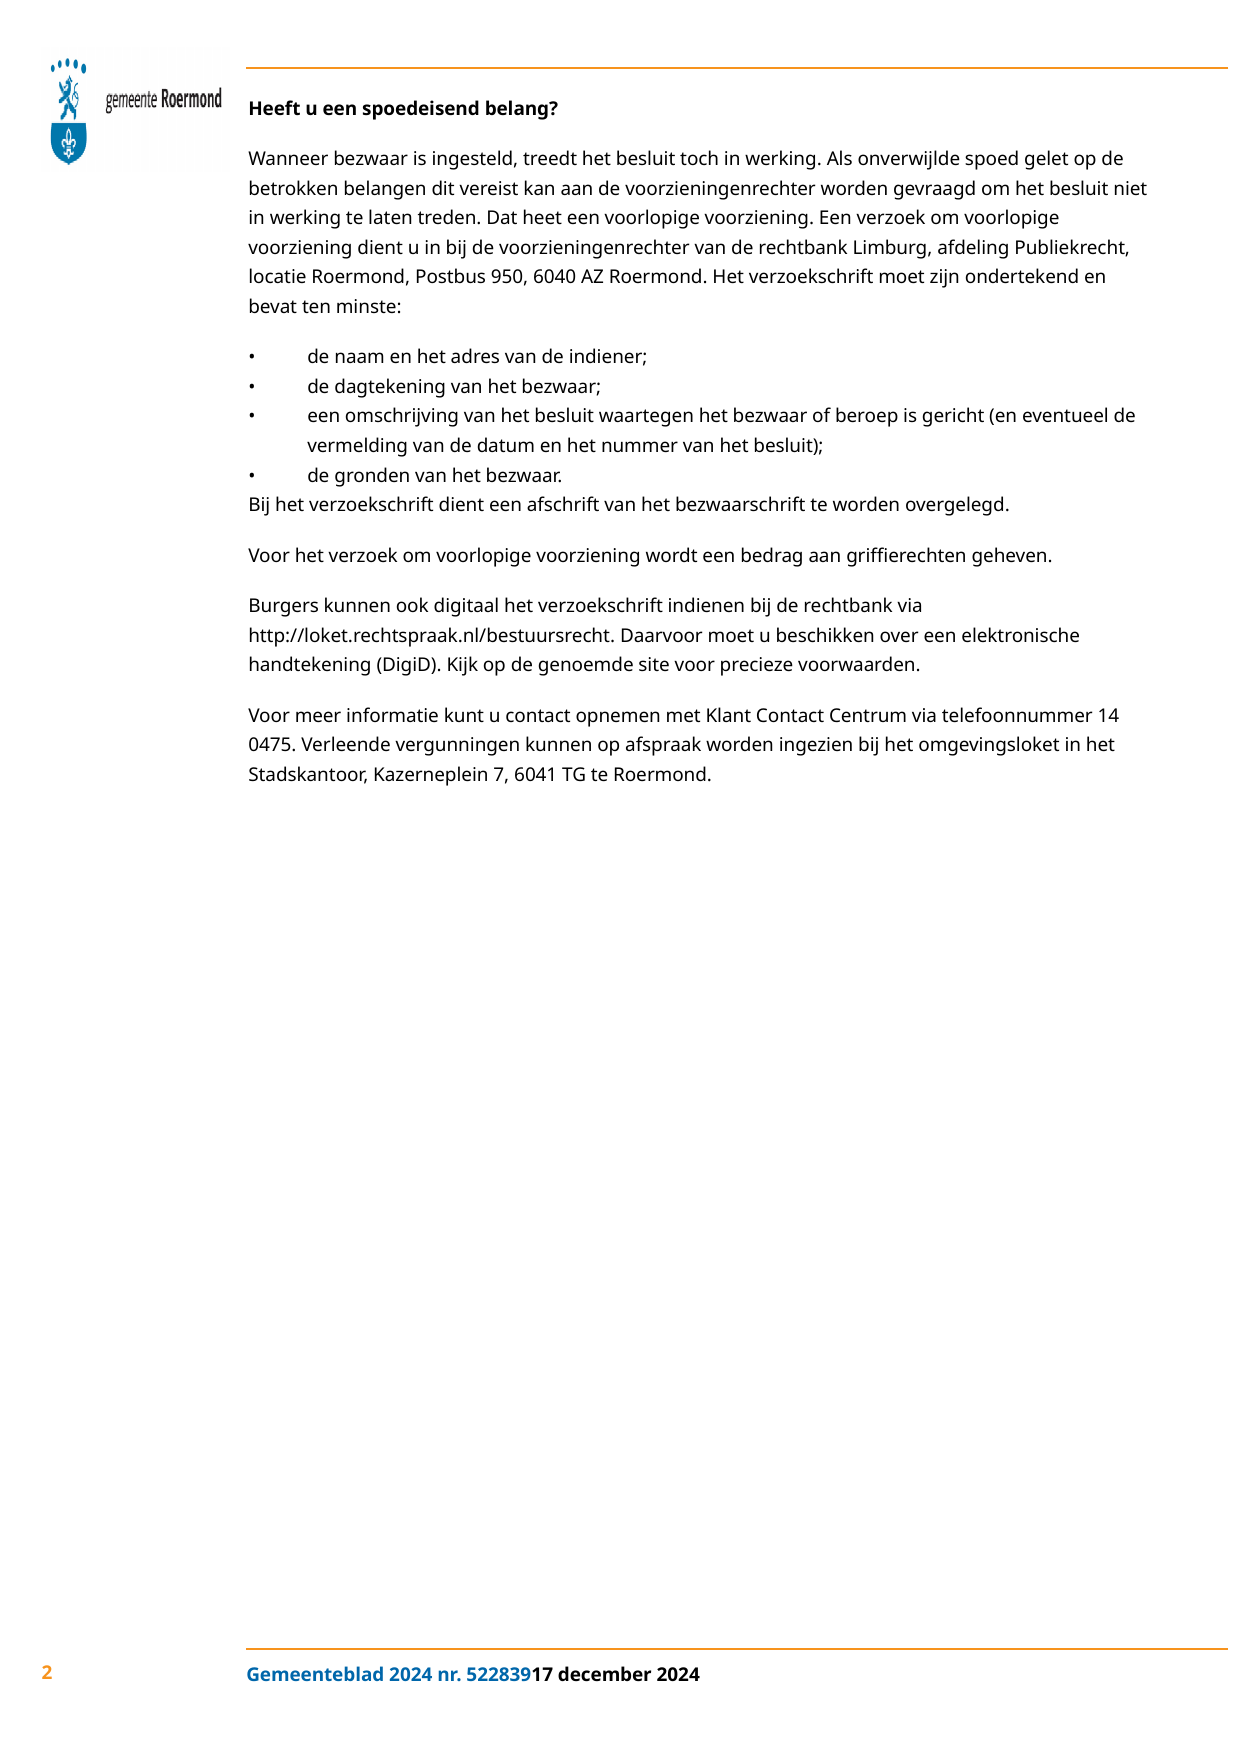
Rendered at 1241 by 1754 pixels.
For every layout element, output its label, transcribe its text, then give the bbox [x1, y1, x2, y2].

list de dagtekening van het bezwaar; [248, 373, 1152, 399]
text Burgers kunnen ook digitaal het verzoekschrift indienen bij de rechtbank via http://loket.rechtspraak.nl/bestuursrecht. Daarvoor moet u beschikken over een elektronische handtekening (DigiD). Kijk op de genoemde site voor precieze voorwaarden. [248, 592, 1152, 677]
text Wanneer bezwaar is ingesteld, treedt het besluit toch in werking. Als onverwijlde spoed gelet op de betrokken belangen dit vereist kan aan de voorzieningenrechter worden gevraagd om het besluit niet in werking te laten treden. Dat heet een voorlopige voorziening. Een verzoek om voorlopige voorziening dient u in bij de voorzieningenrechter van de rechtbank Limburg, afdeling Publiekrecht, locatie Roermond, Postbus 950, 6040 AZ Roermond. Het verzoekschrift moet zijn ondertekend en bevat ten minste: [248, 145, 1152, 319]
text Heeft u een spoedeisend belang? [248, 95, 1152, 121]
list een omschrijving van het besluit waartegen het bezwaar of beroep is gericht (en eventueel de vermelding van de datum en het nummer van het besluit); [248, 403, 1152, 458]
list de naam en het adres van de indiener; [248, 343, 1152, 369]
list de gronden van het bezwaar. [248, 462, 1152, 488]
picture [41, 47, 231, 172]
text Voor het verzoek om voorlopige voorziening wordt een bedrag aan griffierechten geheven. [248, 542, 1152, 568]
text Bij het verzoekschrift dient een afschrift van het bezwaarschrift te worden overgelegd. [248, 491, 1152, 517]
text Voor meer informatie kunt u contact opnemen met Klant Contact Centrum via telefoonnummer 14 0475. Verleende vergunningen kunnen op afspraak worden ingezien bij het omgevingsloket in het Stadskantoor, Kazerneplein 7, 6041 TG te Roermond. [248, 702, 1152, 787]
